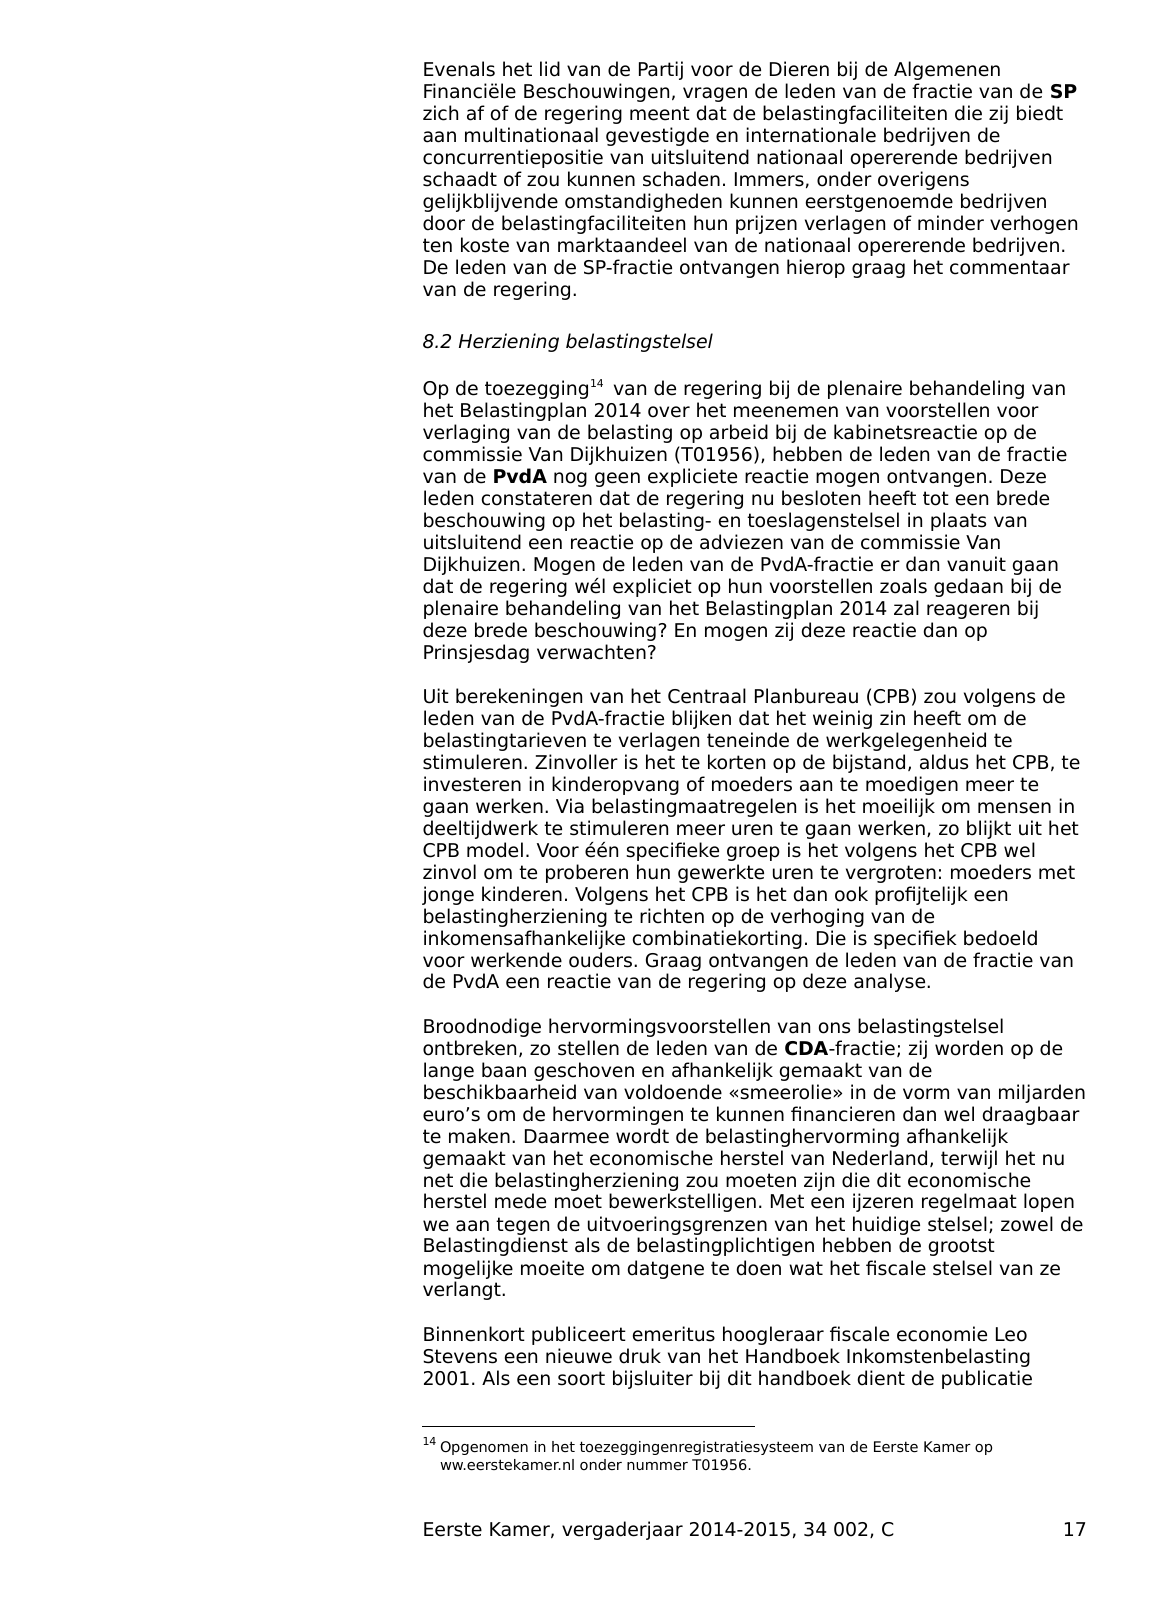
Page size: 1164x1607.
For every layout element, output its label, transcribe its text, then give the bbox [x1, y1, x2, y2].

text Uit berekeningen van het Centraal Planbureau (CPB) zou volgens de leden van de PvdA-fractie blijken dat het weinig zin heeft om de belastingtarieven te verlagen teneinde de werkgelegenheid te stimuleren. Zinvoller is het te korten op de bijstand, aldus het CPB, te investeren in kinderopvang of moeders aan te moedigen meer te gaan werken. Via belastingmaatregelen is het moeilijk om mensen in deeltijdwerk te stimuleren meer uren te gaan werken, zo blijkt uit het CPB model. Voor één specifieke groep is het volgens het CPB wel zinvol om te proberen hun gewerkte uren te vergroten: moeders met jonge kinderen. Volgens het CPB is het dan ook profijtelijk een belastingherziening te richten op de verhoging van de inkomensafhankelijke combinatiekorting. Die is specifiek bedoeld voor werkende ouders. Graag ontvangen de leden van de fractie van de PvdA een reactie van de regering op deze analyse. [422, 686, 1087, 993]
text Binnenkort publiceert emeritus hoogleraar fiscale economie Leo Stevens een nieuwe druk van het Handboek Inkomstenbelasting 2001. Als een soort bijsluiter bij dit handboek dient de publicatie [422, 1323, 1087, 1389]
text Evenals het lid van de Partij voor de Dieren bij de Algemenen Financiële Beschouwingen, vragen de leden van de fractie van de SP zich af of de regering meent dat de belastingfaciliteiten die zij biedt aan multinationaal gevestigde en internationale bedrijven de concurrentiepositie van uitsluitend nationaal opererende bedrijven schaadt of zou kunnen schaden. Immers, onder overigens gelijkblijvende omstandigheden kunnen eerstgenoemde bedrijven door de belastingfaciliteiten hun prijzen verlagen of minder verhogen ten koste van marktaandeel van de nationaal opererende bedrijven. De leden van de SP-fractie ontvangen hierop graag het commentaar van de regering. [422, 59, 1087, 301]
text Broodnodige hervormingsvoorstellen van ons belastingstelsel ontbreken, zo stellen de leden van de CDA-fractie; zij worden op de lange baan geschoven en afhankelijk gemaakt van de beschikbaarheid van voldoende «smeerolie» in de vorm van miljarden euro’s om de hervormingen te kunnen financieren dan wel draagbaar te maken. Daarmee wordt de belastinghervorming afhankelijk gemaakt van het economische herstel van Nederland, terwijl het nu net die belastingherziening zou moeten zijn die dit economische herstel mede moet bewerkstelligen. Met een ijzeren regelmaat lopen we aan tegen de uitvoeringsgrenzen van het huidige stelsel; zowel de Belastingdienst als de belastingplichtigen hebben de grootst mogelijke moeite om datgene te doen wat het fiscale stelsel van ze verlangt. [422, 1016, 1087, 1301]
text Op de toezegging van de regering bij de plenaire behandeling van het Belastingplan 2014 over het meenemen van voorstellen voor verlaging van de belasting op arbeid bij de kabinetsreactie op de commissie Van Dijkhuizen (T01956), hebben de leden van de fractie van de PvdA nog geen expliciete reactie mogen ontvangen. Deze leden constateren dat de regering nu besloten heeft tot een brede beschouwing op het belasting- en toeslagenstelsel in plaats van uitsluitend een reactie op de adviezen van de commissie Van Dijkhuizen. Mogen de leden van de PvdA-fractie er dan vanuit gaan dat de regering wél expliciet op hun voorstellen zoals gedaan bij de plenaire behandeling van het Belastingplan 2014 zal reageren bij deze brede beschouwing? En mogen zij deze reactie dan op Prinsjesdag verwachten? [422, 378, 1087, 663]
text Opgenomen in het toezeggingenregistratiesysteem van de Eerste Kamer op ww.eerstekamer.nl onder nummer T01956. [422, 1435, 1087, 1474]
subtitle 8.2 Herziening belastingstelsel [422, 331, 1087, 353]
